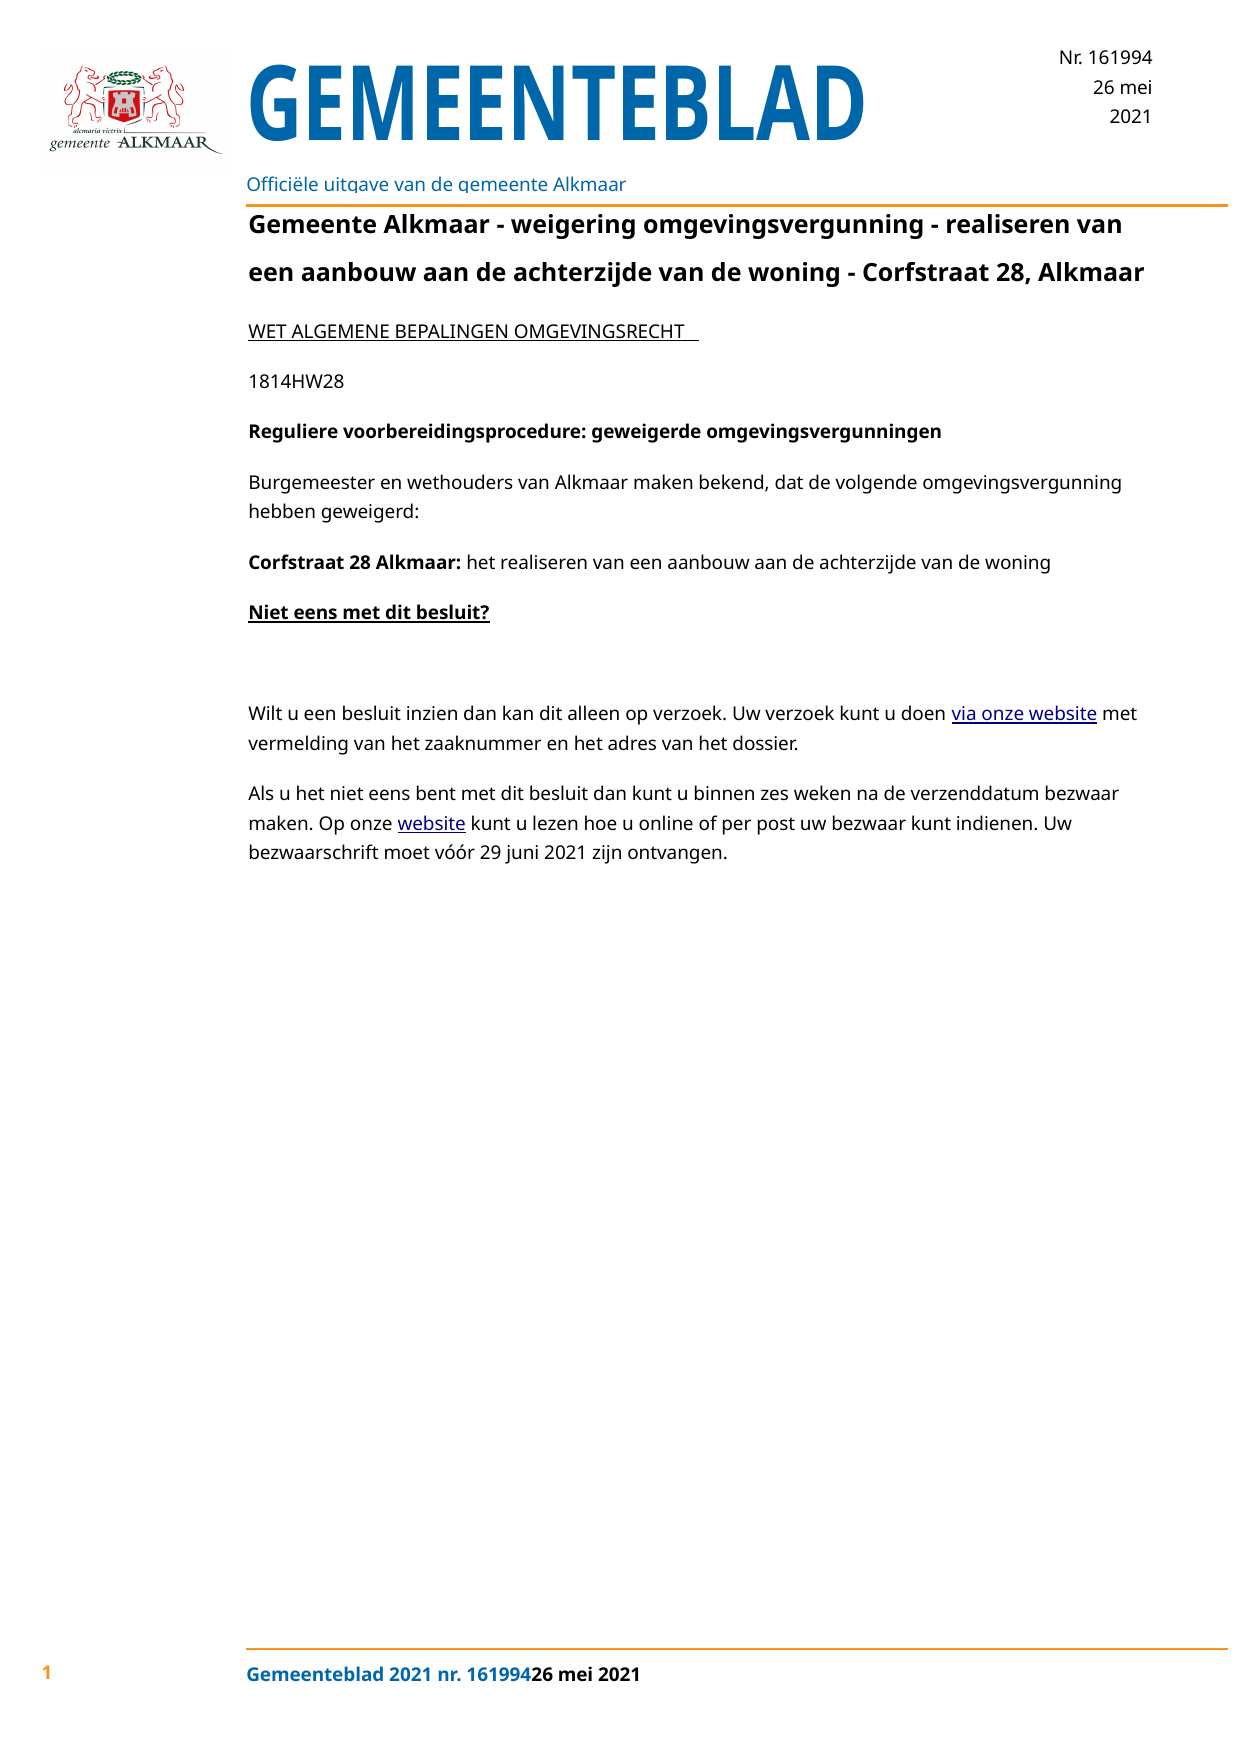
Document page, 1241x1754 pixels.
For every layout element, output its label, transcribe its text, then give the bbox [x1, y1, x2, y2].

picture [41, 47, 231, 172]
text WET ALGEMENE BEPALINGEN OMGEVINGSRECHT [248, 318, 1152, 344]
text Niet eens met dit besluit? [248, 599, 1152, 625]
text Wilt u een besluit inzien dan kan dit alleen op verzoek. Uw verzoek kunt u doen via onze website met vermelding van het zaaknummer en het adres van het dossier. [248, 700, 1152, 756]
text Als u het niet eens bent met dit besluit dan kunt u binnen zes weken na de verzenddatum bezwaar maken. Op onze website kunt u lezen hoe u online of per post uw bezwaar kunt indienen. Uw bezwaarschrift moet vóór 29 juni 2021 zijn ontvangen. [248, 780, 1152, 865]
text Corfstraat 28 Alkmaar: het realiseren van een aanbouw aan de achterzijde van de woning [248, 549, 1152, 575]
text Reguliere voorbereidingsprocedure: geweigerde omgevingsvergunningen [248, 419, 1152, 444]
text Gemeente Alkmaar - weigering omgevingsvergunning - realiseren van een aanbouw aan de achterzijde van de woning - Corfstraat 28, Alkmaar [248, 207, 1152, 288]
text Burgemeester en wethouders van Alkmaar maken bekend, dat de volgende omgevingsvergunning hebben geweigerd: [248, 469, 1152, 524]
text 1814HW28 [248, 368, 1152, 394]
